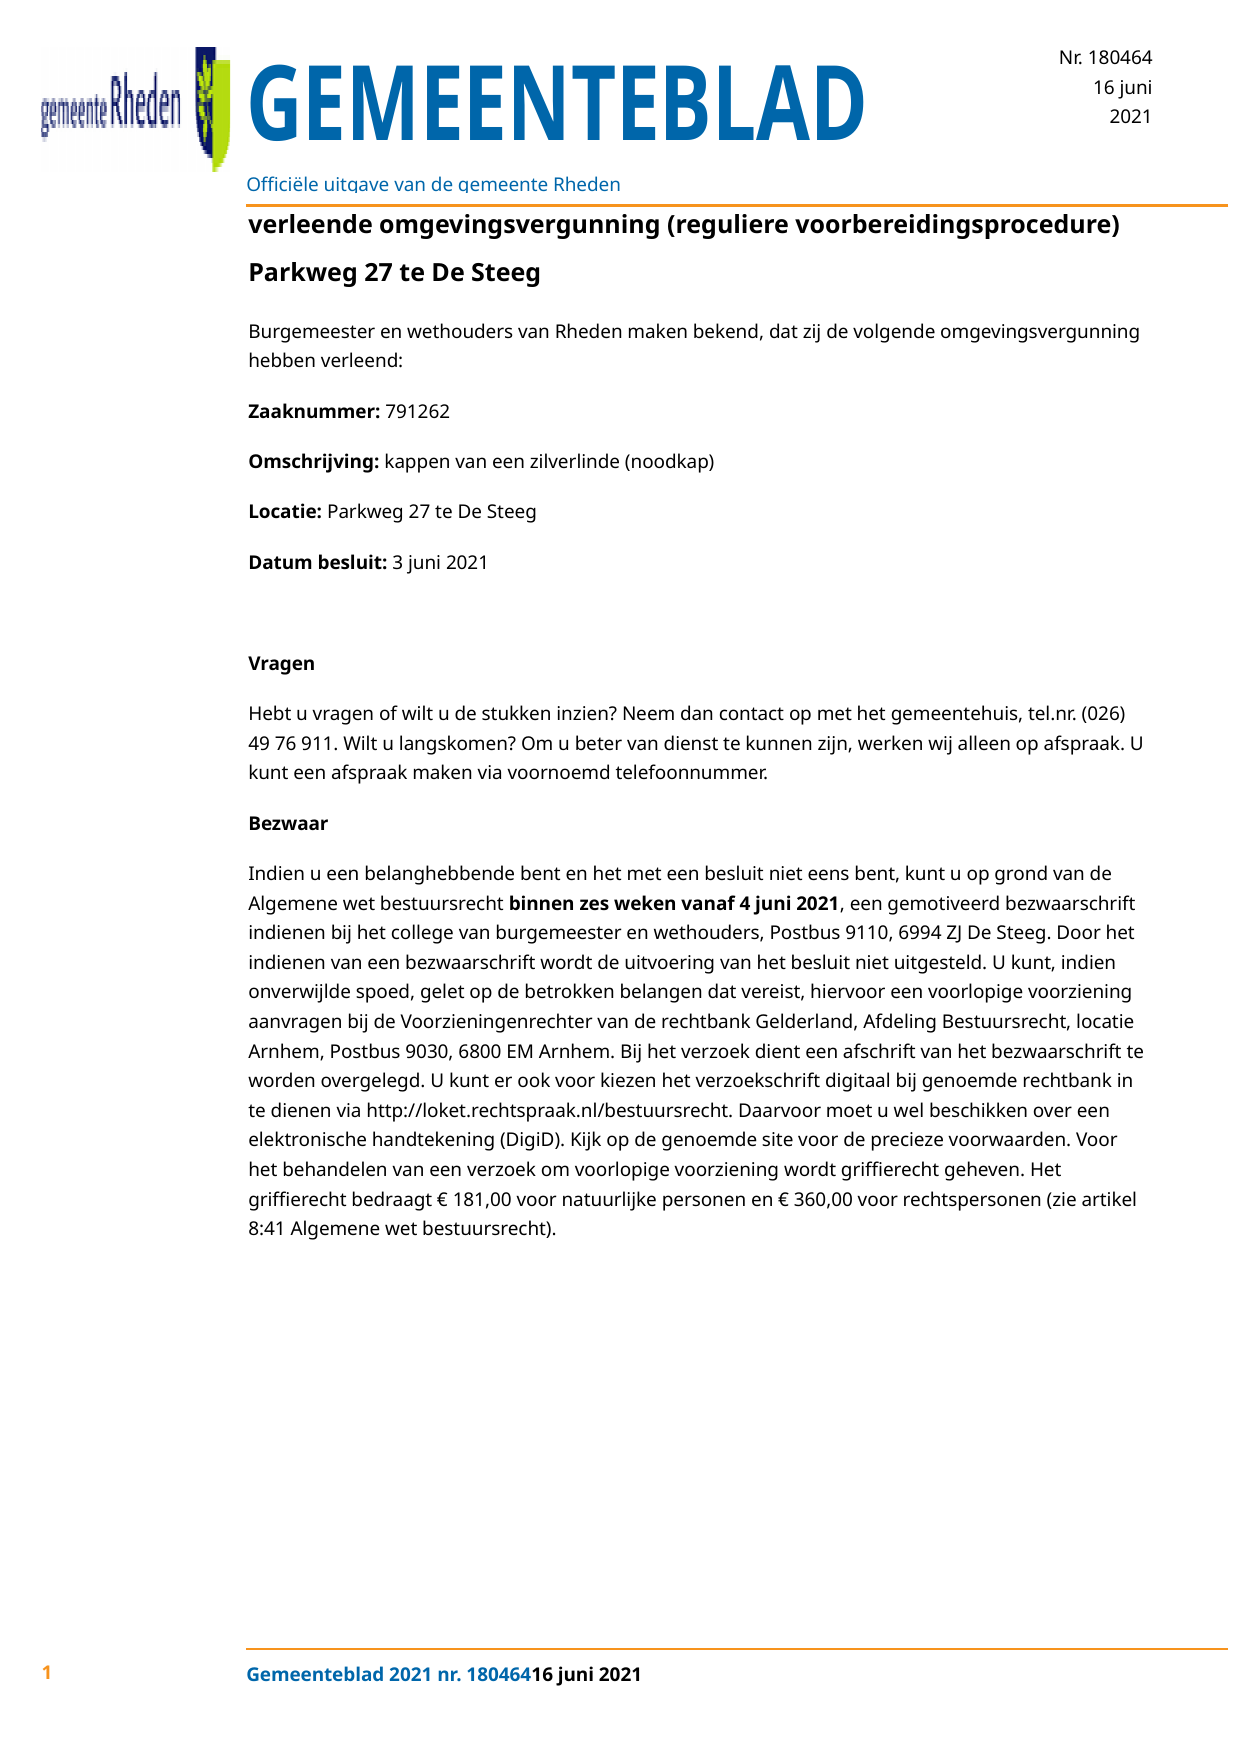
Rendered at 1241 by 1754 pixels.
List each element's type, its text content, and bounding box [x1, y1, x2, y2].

text Zaaknummer: 791262 [248, 398, 1152, 424]
text Burgemeester en wethouders van Rheden maken bekend, dat zij de volgende omgevingsvergunning hebben verleend: [248, 318, 1152, 373]
text Vragen [248, 650, 1152, 676]
picture [41, 47, 231, 172]
text Bezwaar [248, 810, 1152, 836]
text Locatie: Parkweg 27 te De Steeg [248, 499, 1152, 524]
text Omschrijving: kappen van een zilverlinde (noodkap) [248, 448, 1152, 474]
text Indien u een belanghebbende bent en het met een besluit niet eens bent, kunt u op grond van de Algemene wet bestuursrecht binnen zes weken vanaf 4 juni 2021, een gemotiveerd bezwaarschrift indienen bij het college van burgemeester en wethouders, Postbus 9110, 6994 ZJ De Steeg. Door het indienen van een bezwaarschrift wordt de uitvoering van het besluit niet uitgesteld. U kunt, indien onverwijlde spoed, gelet op de betrokken belangen dat vereist, hiervoor een voorlopige voorziening aanvragen bij de Voorzieningenrechter van de rechtbank Gelderland, Afdeling Bestuursrecht, locatie Arnhem, Postbus 9030, 6800 EM Arnhem. Bij het verzoek dient een afschrift van het bezwaarschrift te worden overgelegd. U kunt er ook voor kiezen het verzoekschrift digitaal bij genoemde rechtbank in te dienen via http://loket.rechtspraak.nl/bestuursrecht. Daarvoor moet u wel beschikken over een elektronische handtekening (DigiD). Kijk op de genoemde site voor de precieze voorwaarden. Voor het behandelen van een verzoek om voorlopige voorziening wordt griffierecht geheven. Het griffierecht bedraagt € 181,00 voor natuurlijke personen en € 360,00 voor rechtspersonen (zie artikel 8:41 Algemene wet bestuursrecht). [248, 860, 1152, 1241]
text Hebt u vragen of wilt u de stukken inzien? Neem dan contact op met het gemeentehuis, tel.nr. (026) 49 76 911. Wilt u langskomen? Om u beter van dienst te kunnen zijn, werken wij alleen op afspraak. U kunt een afspraak maken via voornoemd telefoonnummer. [248, 700, 1152, 785]
text Datum besluit: 3 juni 2021 [248, 549, 1152, 575]
text verleende omgevingsvergunning (reguliere voorbereidingsprocedure) Parkweg 27 te De Steeg [248, 207, 1152, 288]
